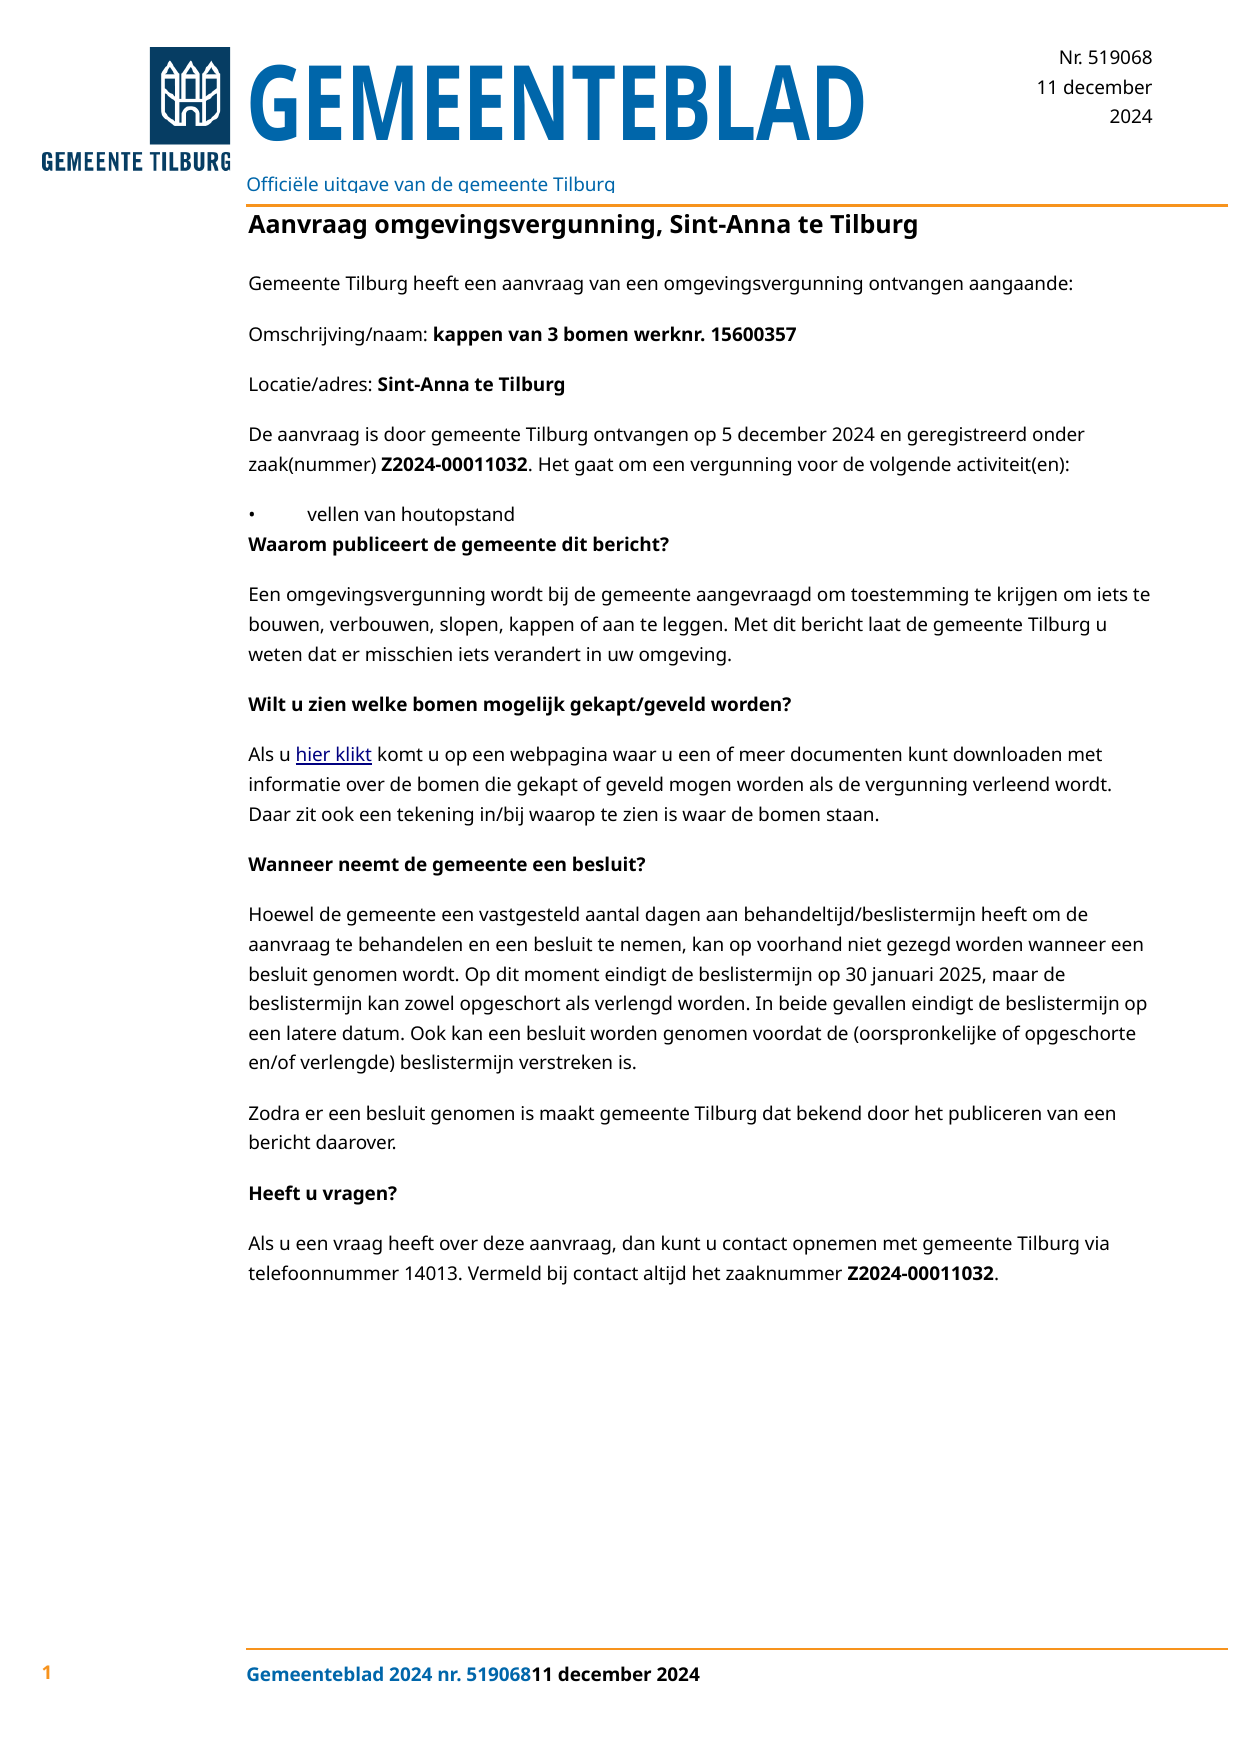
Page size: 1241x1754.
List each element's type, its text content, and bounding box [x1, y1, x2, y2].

text Omschrijving/naam: kappen van 3 bomen werknr. 15600357 [248, 321, 1152, 346]
text Waarom publiceert de gemeente dit bericht? [248, 531, 1152, 557]
text Zodra er een besluit genomen is maakt gemeente Tilburg dat bekend door het publiceren van een bericht daarover. [248, 1100, 1152, 1155]
text Een omgevingsvergunning wordt bij de gemeente aangevraagd om toestemming te krijgen om iets te bouwen, verbouwen, slopen, kappen of aan te leggen. Met dit bericht laat de gemeente Tilburg u weten dat er misschien iets verandert in uw omgeving. [248, 582, 1152, 666]
text Als u hier klikt komt u op een webpagina waar u een of meer documenten kunt downloaden met informatie over de bomen die gekapt of geveld mogen worden als de vergunning verleend wordt. Daar zit ook een tekening in/bij waarop te zien is waar de bomen staan. [248, 742, 1152, 826]
text Gemeente Tilburg heeft een aanvraag van een omgevingsvergunning ontvangen aangaande: [248, 270, 1152, 296]
text Heeft u vragen? [248, 1180, 1152, 1206]
text Hoewel de gemeente een vastgesteld aantal dagen aan behandeltijd/beslistermijn heeft om de aanvraag te behandelen en een besluit te nemen, kan op voorhand niet gezegd worden wanneer een besluit genomen wordt. Op dit moment eindigt de beslistermijn op 30 januari 2025, maar de beslistermijn kan zowel opgeschort als verlengd worden. In beide gevallen eindigt de beslistermijn op een latere datum. Ook kan een besluit worden genomen voordat de (oorspronkelijke of opgeschorte en/of verlengde) beslistermijn verstreken is. [248, 902, 1152, 1075]
picture [41, 47, 231, 172]
text Wanneer neemt de gemeente een besluit? [248, 851, 1152, 877]
text De aanvraag is door gemeente Tilburg ontvangen op 5 december 2024 en geregistreerd onder zaak(nummer) Z2024-00011032. Het gaat om een vergunning voor de volgende activiteit(en): [248, 422, 1152, 477]
text Locatie/adres: Sint-Anna te Tilburg [248, 371, 1152, 397]
text Als u een vraag heeft over deze aanvraag, dan kunt u contact opnemen met gemeente Tilburg via telefoonnummer 14013. Vermeld bij contact altijd het zaaknummer Z2024-00011032. [248, 1230, 1152, 1286]
text Aanvraag omgevingsvergunning, Sint-Anna te Tilburg [248, 207, 1152, 241]
text Wilt u zien welke bomen mogelijk gekapt/geveld worden? [248, 691, 1152, 717]
list vellen van houtopstand [248, 502, 1152, 527]
